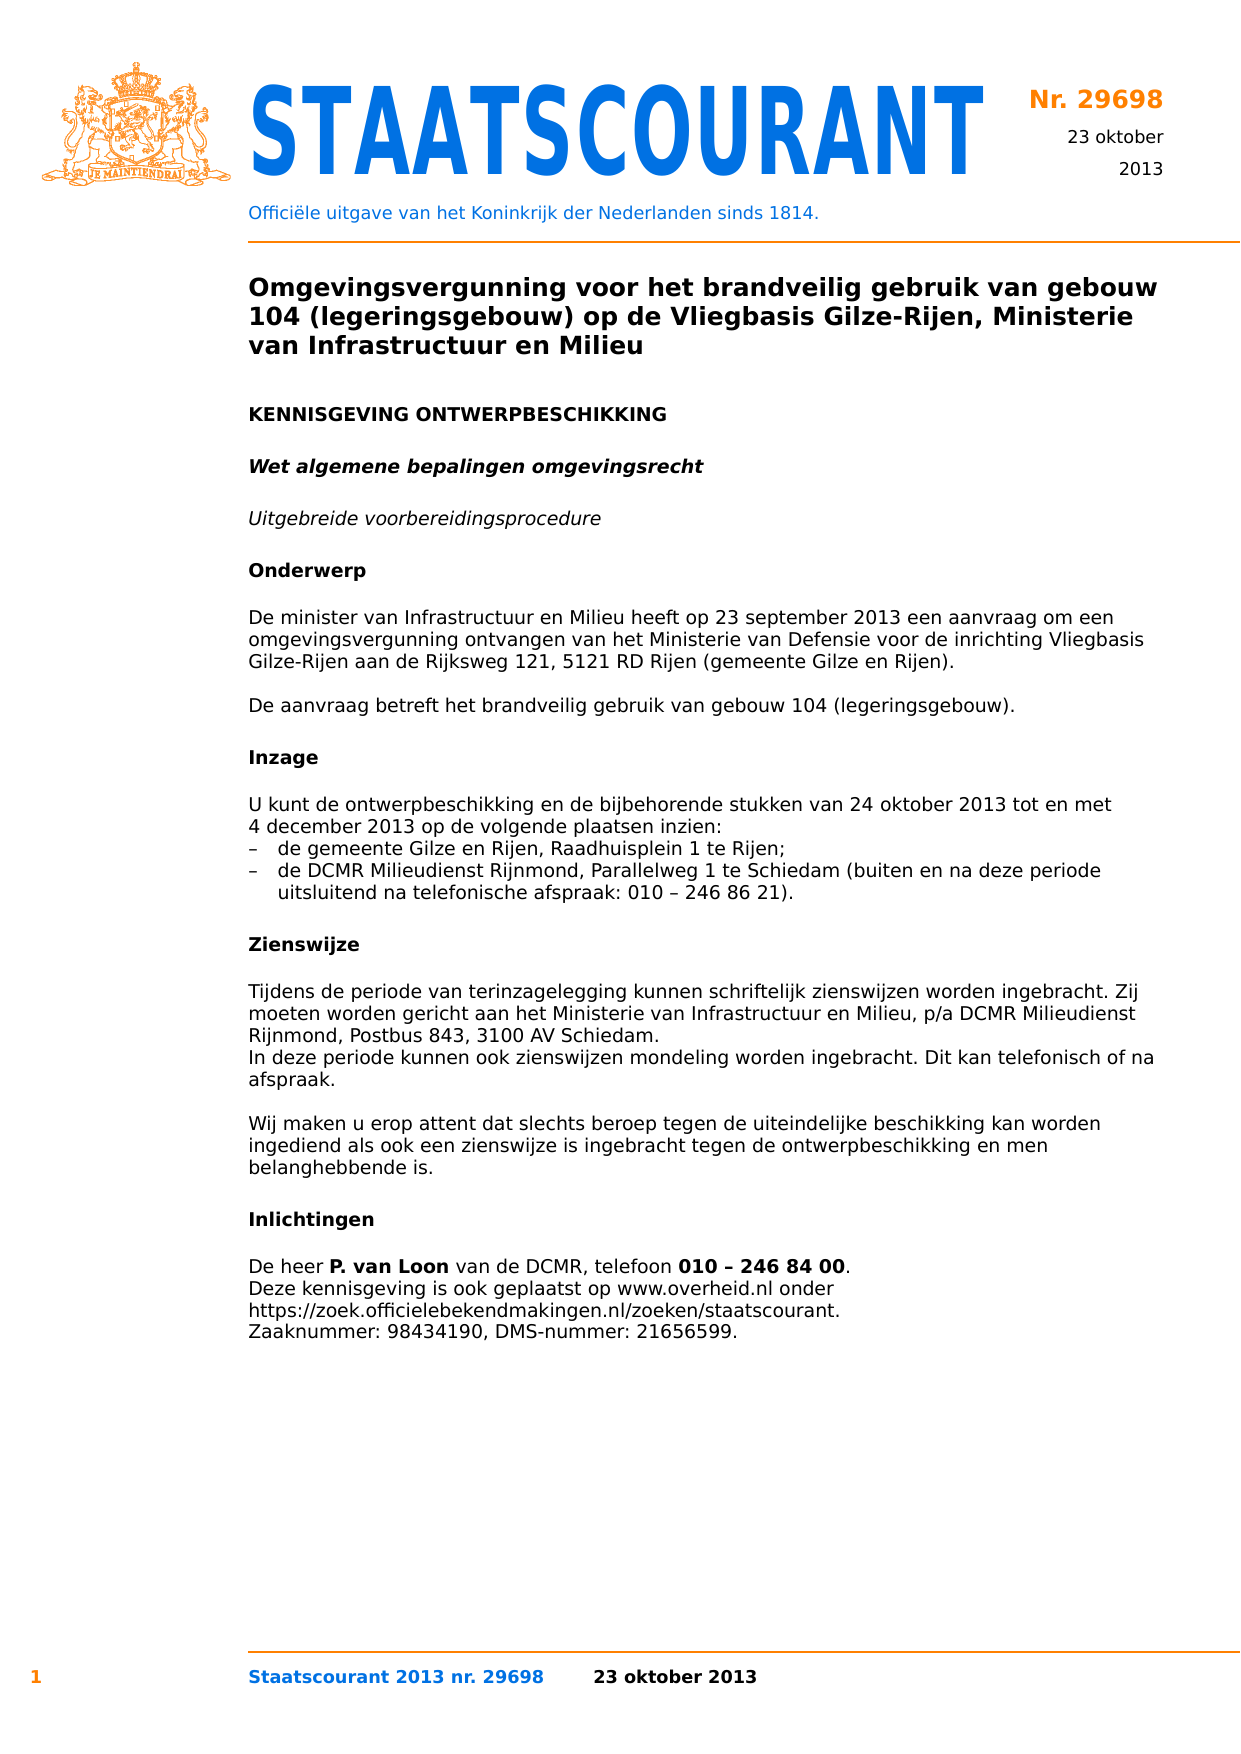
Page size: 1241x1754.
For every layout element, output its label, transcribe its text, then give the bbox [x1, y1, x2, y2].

subtitle Inlichtingen [248, 1208, 1163, 1231]
subtitle Wet algemene bepalingen omgevingsrecht [248, 456, 1163, 478]
table_cell 23 oktober [998, 121, 1240, 153]
text De aanvraag betreft het brandveilig gebruik van gebouw 104 (legeringsgebouw). [248, 695, 1163, 717]
text U kunt de ontwerpbeschikking en de bijbehorende stukken van 24 oktober 2013 tot en met 4 december 2013 op de volgende plaatsen inzien: [248, 794, 1163, 838]
text – de gemeente Gilze en Rijen, Raadhuisplein 1 te Rijen; [248, 838, 1163, 860]
subtitle Inzage [248, 747, 1163, 769]
text In deze periode kunnen ook zienswijzen mondeling worden ingebracht. Dit kan telefonisch of na afspraak. [248, 1047, 1163, 1091]
text Wij maken u erop attent dat slechts beroep tegen de uiteindelijke beschikking kan worden ingediend als ook een zienswijze is ingebracht tegen de ontwerpbeschikking en men belanghebbende is. [248, 1113, 1163, 1178]
subtitle KENNISGEVING ONTWERPBESCHIKKING [248, 404, 1163, 426]
text – de DCMR Milieudienst Rijnmond, Parallelweg 1 te Schiedam (buiten en na deze periode uitsluitend na telefonische afspraak: 010 – 246 86 21). [248, 860, 1163, 904]
subtitle Omgevingsvergunning voor het brandveilig gebruik van gebouw 104 (legeringsgebouw) op de Vliegbasis Gilze-Rijen, Ministerie van Infrastructuur en Milieu [248, 273, 1163, 361]
subtitle Uitgebreide voorbereidingsprocedure [248, 508, 1163, 530]
table_cell 2013 [998, 153, 1240, 203]
text De minister van Infrastructuur en Milieu heeft op 23 september 2013 een aanvraag om een omgevingsvergunning ontvangen van het Ministerie van Defensie voor de inrichting Vliegbasis Gilze-Rijen aan de Rijksweg 121, 5121 RD Rijen (gemeente Gilze en Rijen). [248, 607, 1163, 673]
text Tijdens de periode van terinzagelegging kunnen schriftelijk zienswijzen worden ingebracht. Zij moeten worden gericht aan het Ministerie van Infrastructuur en Milieu, p/a DCMR Milieudienst Rijnmond, Postbus 843, 3100 AV Schiedam. [248, 981, 1163, 1047]
picture [41, 62, 231, 186]
subtitle Zienswijze [248, 934, 1163, 956]
subtitle Onderwerp [248, 560, 1163, 582]
table_header Nr. 29698 [998, 62, 1240, 121]
text De heer P. van Loon van de DCMR, telefoon 010 – 246 84 00. [248, 1256, 1163, 1277]
table_cell Officiële uitgave van het Koninkrijk der Nederlanden sinds 1814. [248, 203, 1240, 241]
text Zaaknummer: 98434190, DMS-nummer: 21656599. [248, 1321, 1163, 1343]
table_header STAATSCOURANT [248, 62, 998, 203]
text Deze kennisgeving is ook geplaatst op www.overheid.nl onder [248, 1277, 1163, 1299]
text https://zoek.officielebekendmakingen.nl/zoeken/staatscourant. [248, 1299, 1163, 1321]
table_header [25, 62, 248, 241]
